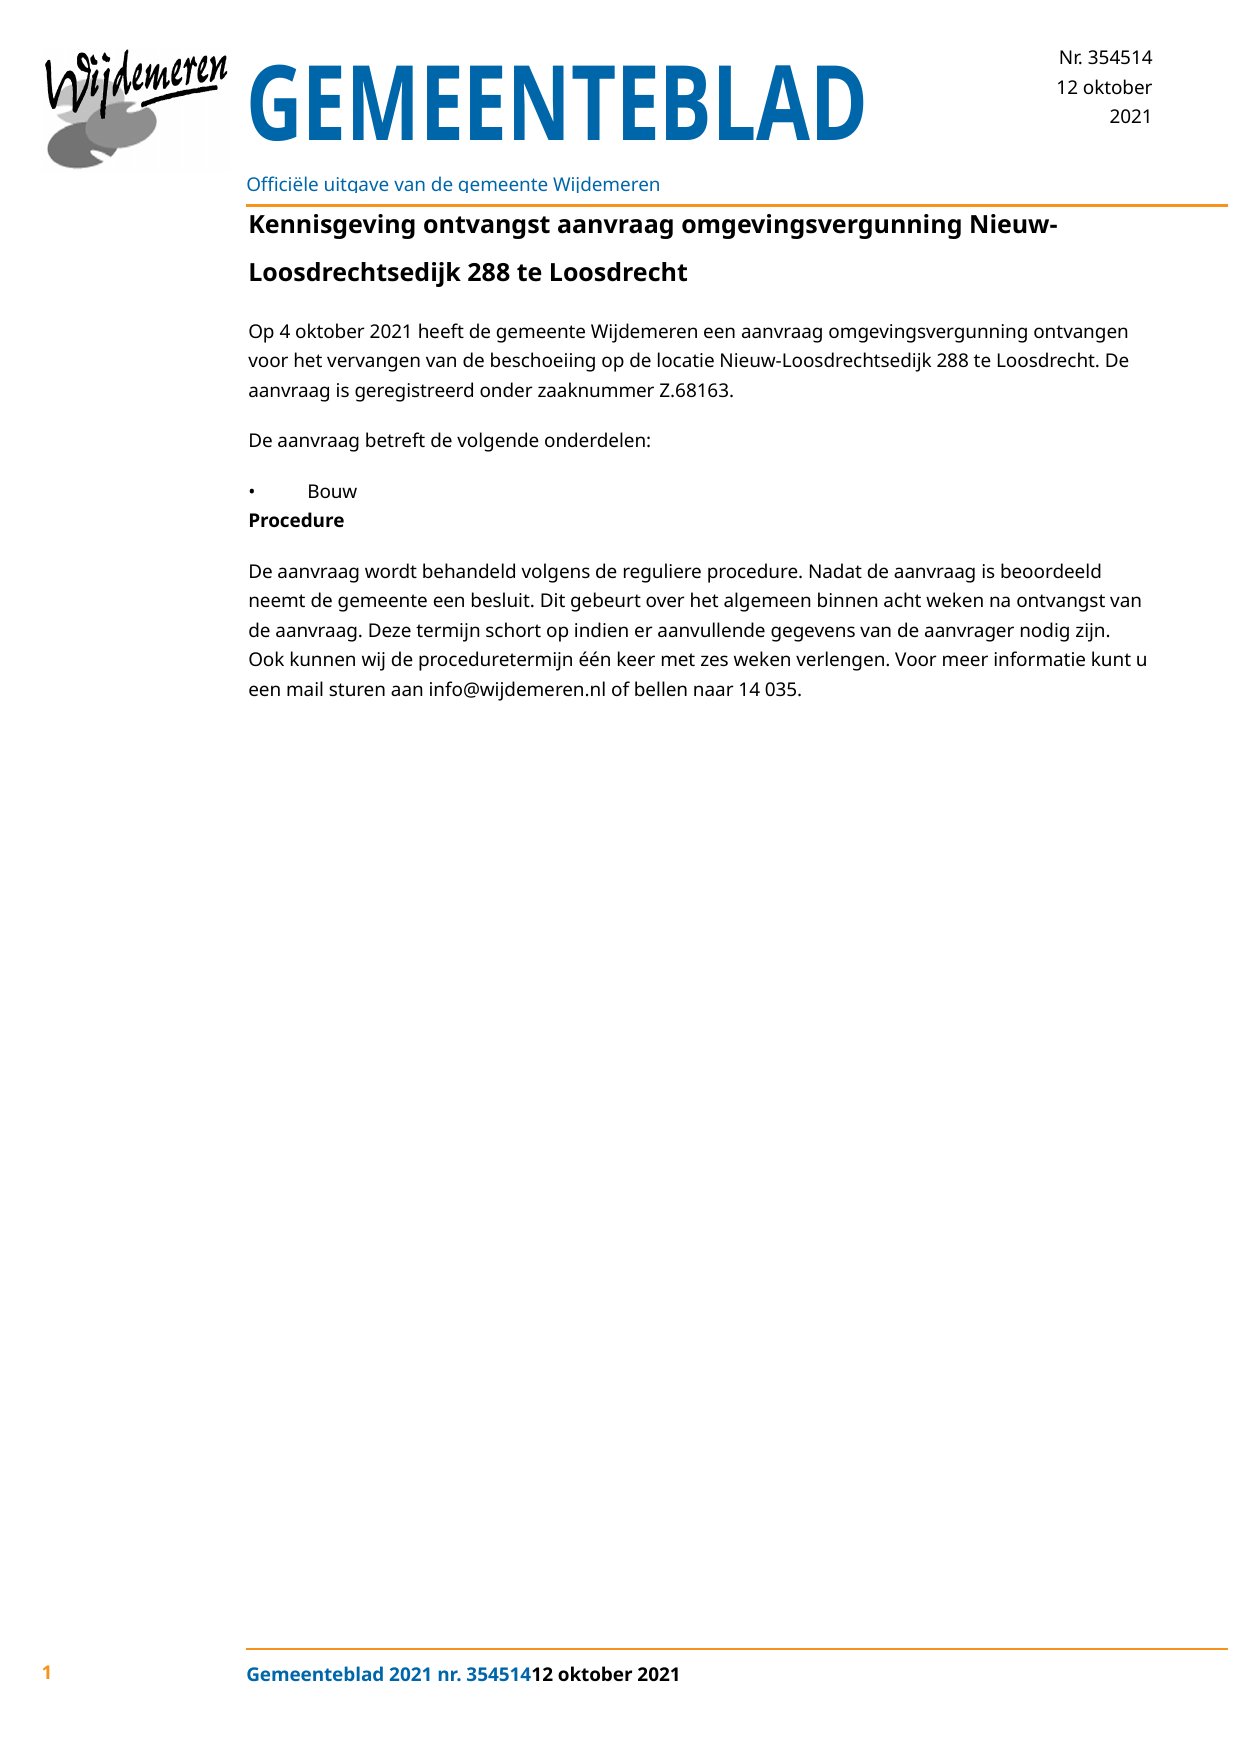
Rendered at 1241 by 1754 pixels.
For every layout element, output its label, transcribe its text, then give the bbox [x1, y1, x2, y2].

picture [41, 47, 231, 172]
text De aanvraag betreft de volgende onderdelen: [248, 427, 1152, 453]
text De aanvraag wordt behandeld volgens de reguliere procedure. Nadat de aanvraag is beoordeeld neemt de gemeente een besluit. Dit gebeurt over het algemeen binnen acht weken na ontvangst van de aanvraag. Deze termijn schort op indien er aanvullende gegevens van de aanvrager nodig zijn. Ook kunnen wij de proceduretermijn één keer met zes weken verlengen. Voor meer informatie kunt u een mail sturen aan info@wijdemeren.nl of bellen naar 14 035. [248, 558, 1152, 702]
list Bouw [248, 478, 1152, 504]
text Kennisgeving ontvangst aanvraag omgevingsvergunning Nieuw-Loosdrechtsedijk 288 te Loosdrecht [248, 207, 1152, 288]
text Op 4 oktober 2021 heeft de gemeente Wijdemeren een aanvraag omgevingsvergunning ontvangen voor het vervangen van de beschoeiing op de locatie Nieuw-Loosdrechtsedijk 288 te Loosdrecht. De aanvraag is geregistreerd onder zaaknummer Z.68163. [248, 318, 1152, 403]
text Procedure [248, 507, 1152, 533]
